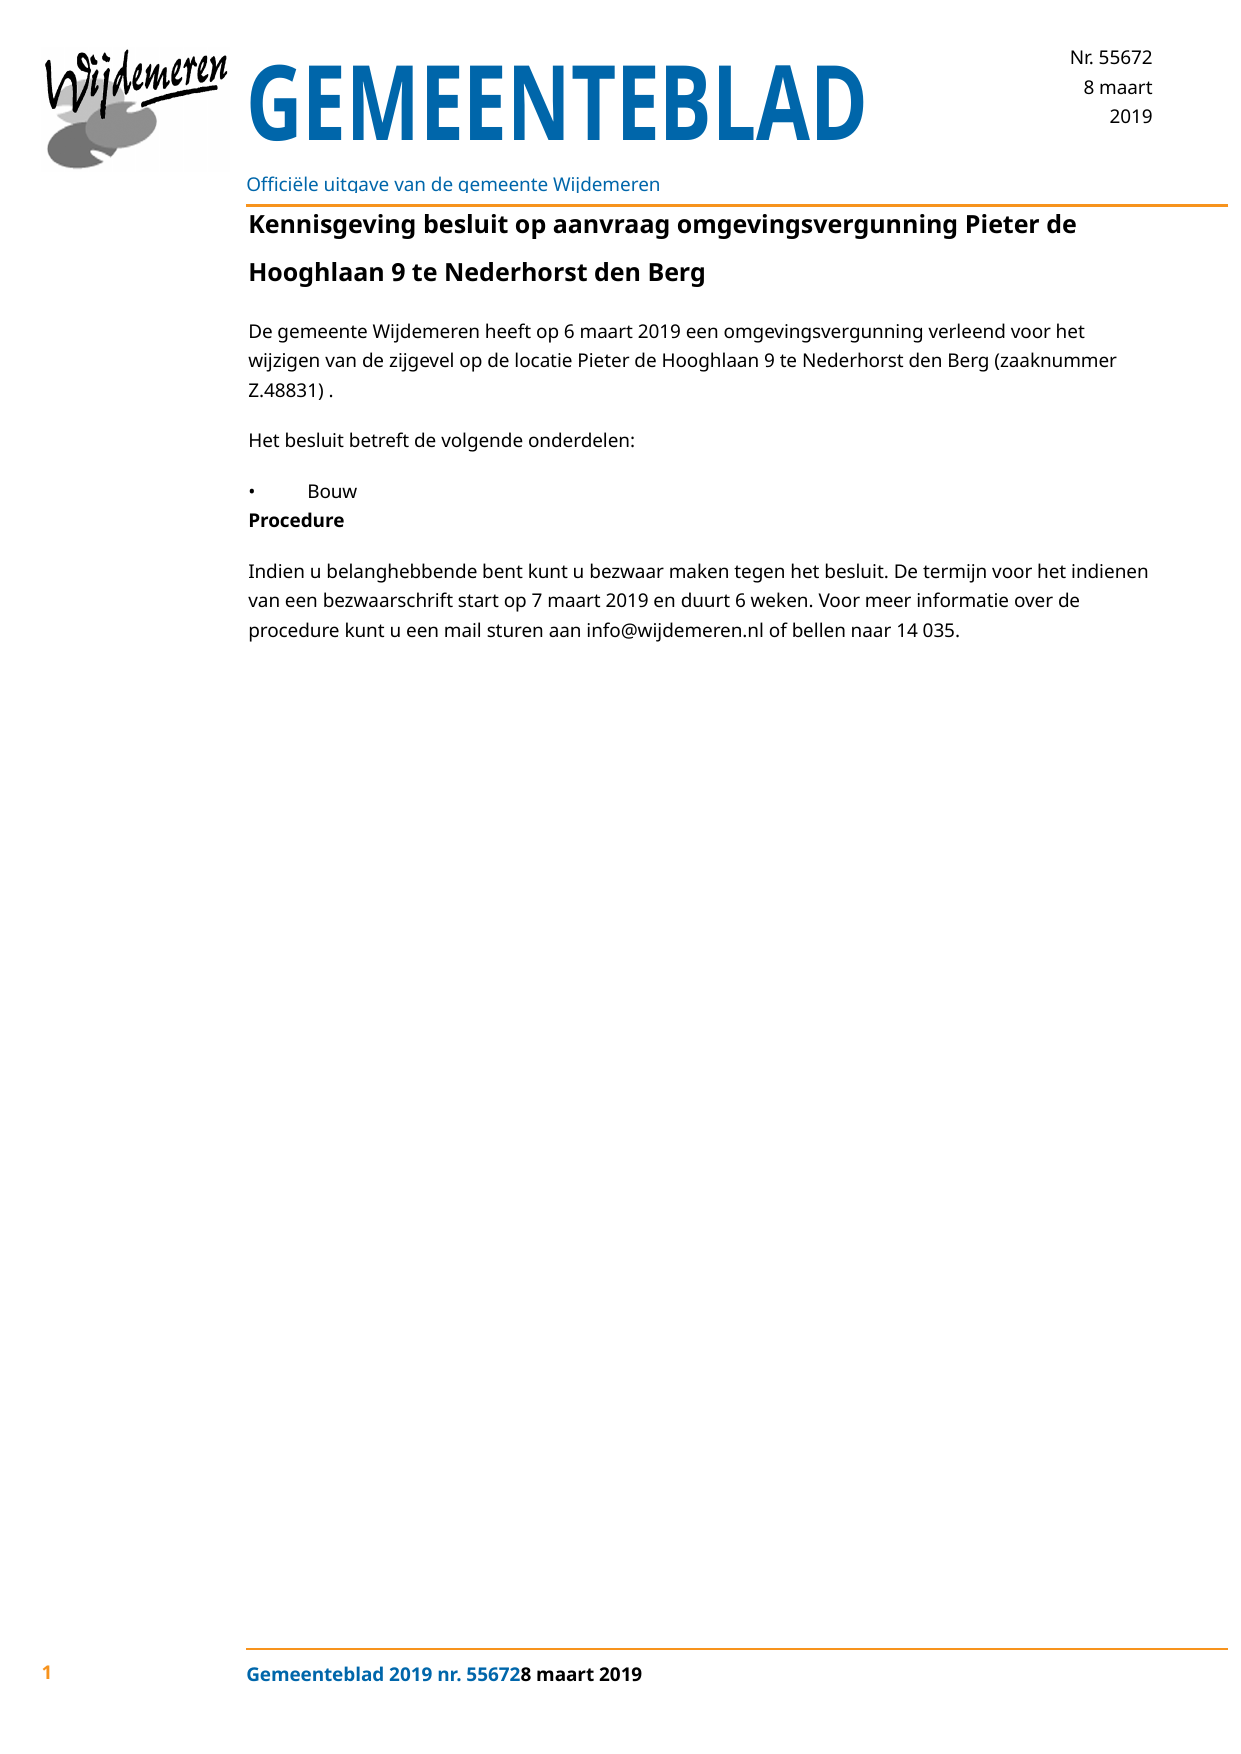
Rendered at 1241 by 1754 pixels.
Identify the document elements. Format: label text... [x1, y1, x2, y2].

text Procedure [248, 507, 1152, 533]
list Bouw [248, 478, 1152, 504]
text De gemeente Wijdemeren heeft op 6 maart 2019 een omgevingsvergunning verleend voor het wijzigen van de zijgevel op de locatie Pieter de Hooghlaan 9 te Nederhorst den Berg (zaaknummer Z.48831) . [248, 318, 1152, 403]
picture [41, 47, 231, 172]
text Het besluit betreft de volgende onderdelen: [248, 427, 1152, 453]
text Indien u belanghebbende bent kunt u bezwaar maken tegen het besluit. De termijn voor het indienen van een bezwaarschrift start op 7 maart 2019 en duurt 6 weken. Voor meer informatie over de procedure kunt u een mail sturen aan info@wijdemeren.nl of bellen naar 14 035. [248, 558, 1152, 643]
text Kennisgeving besluit op aanvraag omgevingsvergunning Pieter de Hooghlaan 9 te Nederhorst den Berg [248, 207, 1152, 288]
